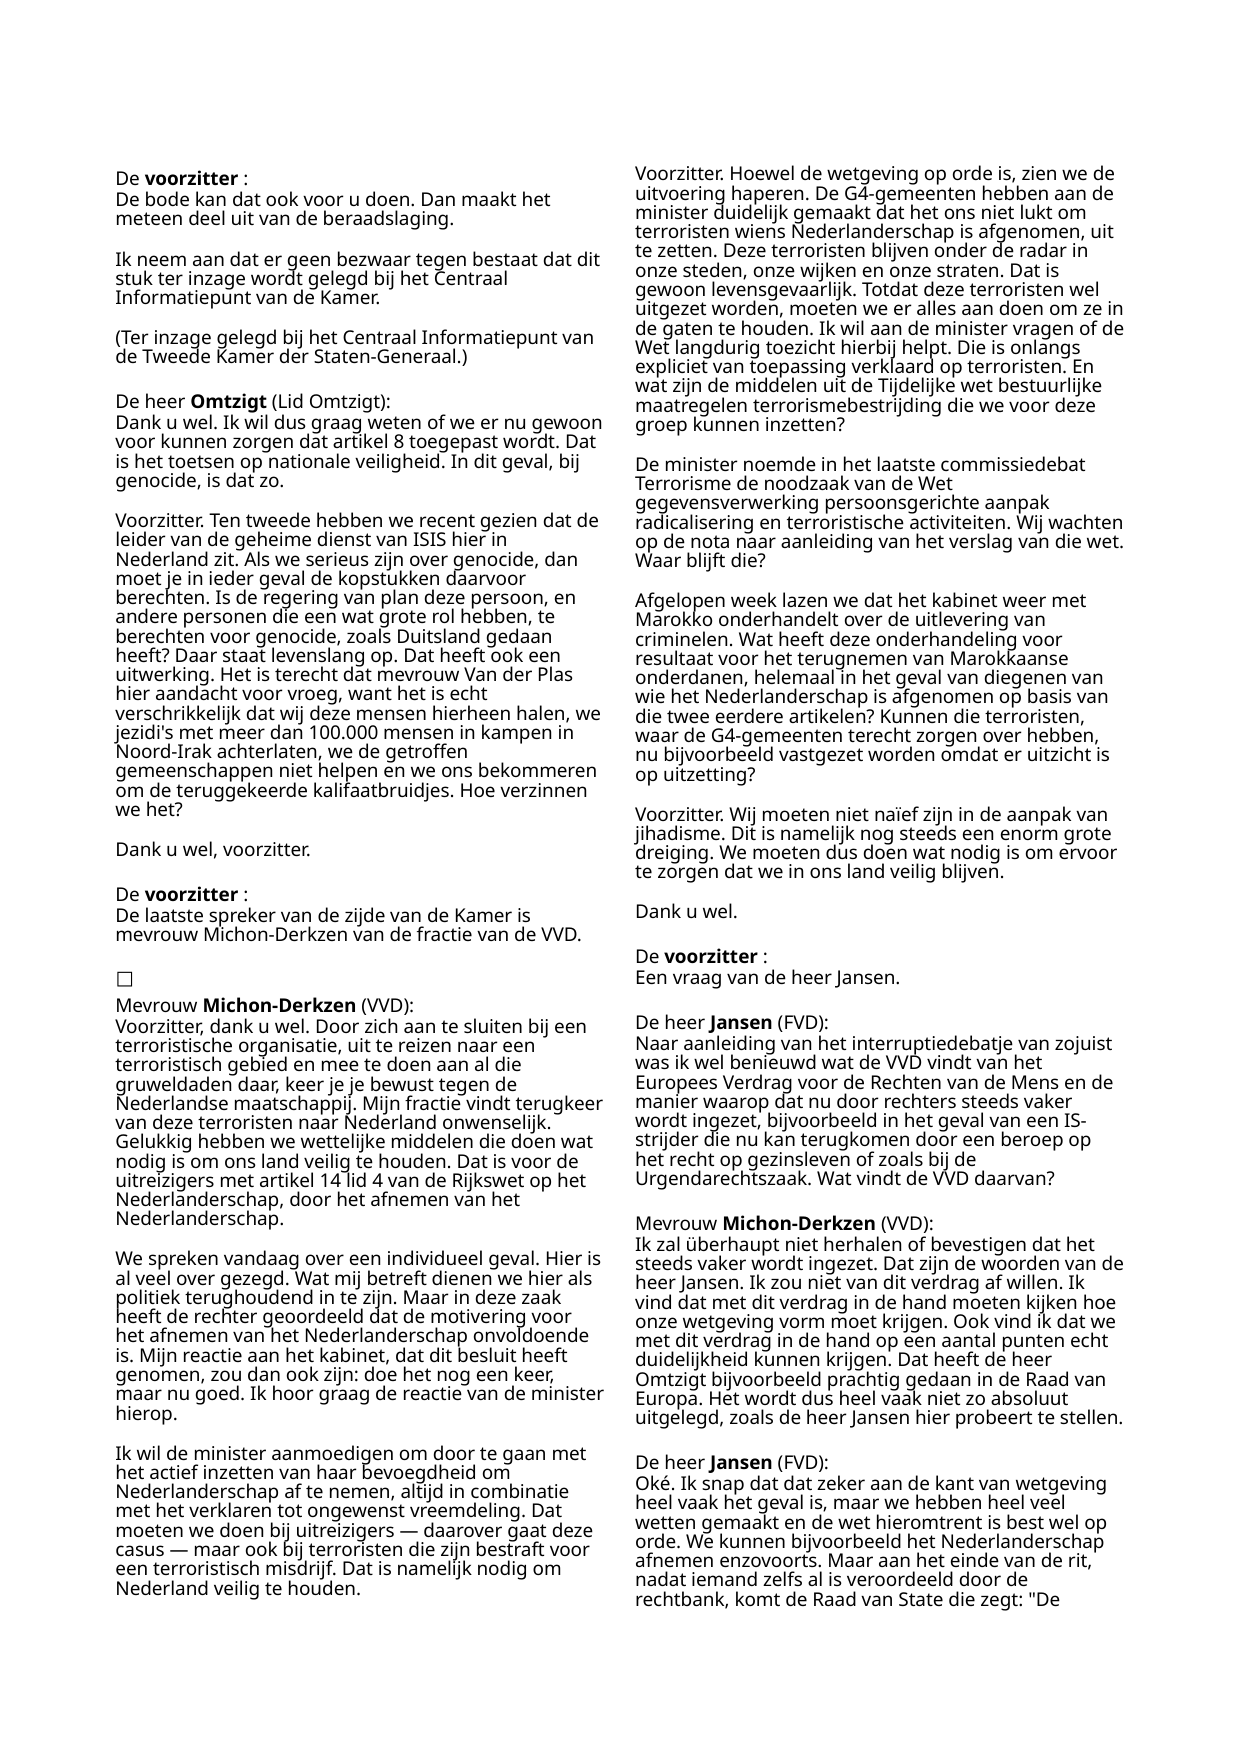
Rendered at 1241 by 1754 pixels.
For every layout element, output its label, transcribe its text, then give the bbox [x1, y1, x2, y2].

text (Ter inzage gelegd bij het Centraal Informatiepunt van de Tweede Kamer der Staten-Generaal.) [115, 329, 605, 368]
text Voorzitter. Ten tweede hebben we recent gezien dat de leider van de geheime dienst van ISIS hier in Nederland zit. Als we serieus zijn over genocide, dan moet je in ieder geval de kopstukken daarvoor berechten. Is de regering van plan deze persoon, en andere personen die een wat grote rol hebben, te berechten voor genocide, zoals Duitsland gedaan heeft? Daar staat levenslang op. Dat heeft ook een uitwerking. Het is terecht dat mevrouw Van der Plas hier aandacht voor vroeg, want het is echt verschrikkelijk dat wij deze mensen hierheen halen, we jezidi's met meer dan 100.000 mensen in kampen in Noord-Irak achterlaten, we de getroffen gemeenschappen niet helpen en we ons bekommeren om de teruggekeerde kalifaatbruidjes. Hoe verzinnen we het? [115, 512, 605, 820]
text Een vraag van de heer Jansen. [635, 969, 1125, 988]
text Ik zal überhaupt niet herhalen of bevestigen dat het steeds vaker wordt ingezet. Dat zijn de woorden van de heer Jansen. Ik zou niet van dit verdrag af willen. Ik vind dat met dit verdrag in de hand moeten kijken hoe onze wetgeving vorm moet krijgen. Ook vind ik dat we met dit verdrag in de hand op een aantal punten echt duidelijkheid kunnen krijgen. Dat heeft de heer Omtzigt bijvoorbeeld prachtig gedaan in de Raad van Europa. Het wordt dus heel vaak niet zo absoluut uitgelegd, zoals de heer Jansen hier probeert te stellen. [635, 1236, 1125, 1428]
text Mevrouw Michon-Derkzen (VVD): [635, 1210, 1125, 1236]
text ⬜ [115, 966, 605, 992]
text Voorzitter. Hoewel de wetgeving op orde is, zien we de uitvoering haperen. De G4-gemeenten hebben aan de minister duidelijk gemaakt dat het ons niet lukt om terroristen wiens Nederlanderschap is afgenomen, uit te zetten. Deze terroristen blijven onder de radar in onze steden, onze wijken en onze straten. Dat is gewoon levensgevaarlijk. Totdat deze terroristen wel uitgezet worden, moeten we er alles aan doen om ze in de gaten te houden. Ik wil aan de minister vragen of de Wet langdurig toezicht hierbij helpt. Die is onlangs expliciet van toepassing verklaard op terroristen. En wat zijn de middelen uit de Tijdelijke wet bestuurlijke maatregelen terrorismebestrijding die we voor deze groep kunnen inzetten? [635, 165, 1125, 435]
text Ik wil de minister aanmoedigen om door te gaan met het actief inzetten van haar bevoegdheid om Nederlanderschap af te nemen, altijd in combinatie met het verklaren tot ongewenst vreemdeling. Dat moeten we doen bij uitreizigers — daarover gaat deze casus — maar ook bij terroristen die zijn bestraft voor een terroristisch misdrijf. Dat is namelijk nodig om Nederland veilig te houden. [115, 1444, 605, 1599]
text De laatste spreker van de zijde van de Kamer is mevrouw Michon-Derkzen van de fractie van de VVD. [115, 907, 605, 945]
text De voorzitter : [115, 165, 605, 191]
text Voorzitter, dank u wel. Door zich aan te sluiten bij een terroristische organisatie, uit te reizen naar een terroristisch gebied en mee te doen aan al die gruweldaden daar, keer je je bewust tegen de Nederlandse maatschappij. Mijn fractie vindt terugkeer van deze terroristen naar Nederland onwenselijk. Gelukkig hebben we wettelijke middelen die doen wat nodig is om ons land veilig te houden. Dat is voor de uitreizigers met artikel 14 lid 4 van de Rijkswet op het Nederlanderschap, door het afnemen van het Nederlanderschap. [115, 1018, 605, 1230]
text De voorzitter : [635, 943, 1125, 969]
text Dank u wel. Ik wil dus graag weten of we er nu gewoon voor kunnen zorgen dat artikel 8 toegepast wordt. Dat is het toetsen op nationale veiligheid. In dit geval, bij genocide, is dat zo. [115, 414, 605, 491]
text Mevrouw Michon-Derkzen (VVD): [115, 992, 605, 1018]
text Oké. Ik snap dat dat zeker aan de kant van wetgeving heel vaak het geval is, maar we hebben heel veel wetten gemaakt en de wet hieromtrent is best wel op orde. We kunnen bijvoorbeeld het Nederlanderschap afnemen enzovoorts. Maar aan het einde van de rit, nadat iemand zelfs al is veroordeeld door de rechtbank, komt de Raad van State die zegt: "De [635, 1475, 1125, 1610]
text De heer Omtzigt (Lid Omtzigt): [115, 388, 605, 414]
text De voorzitter : [115, 881, 605, 907]
text De minister noemde in het laatste commissiedebat Terrorisme de noodzaak van de Wet gegevensverwerking persoonsgerichte aanpak radicalisering en terroristische activiteiten. Wij wachten op de nota naar aanleiding van het verslag van die wet. Waar blijft die? [635, 456, 1125, 571]
text Naar aanleiding van het interruptiedebatje van zojuist was ik wel benieuwd wat de VVD vindt van het Europees Verdrag voor de Rechten van de Mens en de manier waarop dat nu door rechters steeds vaker wordt ingezet, bijvoorbeeld in het geval van een IS-strijder die nu kan terugkomen door een beroep op het recht op gezinsleven of zoals bij de Urgendarechtszaak. Wat vindt de VVD daarvan? [635, 1035, 1125, 1189]
text Afgelopen week lazen we dat het kabinet weer met Marokko onderhandelt over de uitlevering van criminelen. Wat heeft deze onderhandeling voor resultaat voor het terugnemen van Marokkaanse onderdanen, helemaal in het geval van diegenen van wie het Nederlanderschap is afgenomen op basis van die twee eerdere artikelen? Kunnen die terroristen, waar de G4-gemeenten terecht zorgen over hebben, nu bijvoorbeeld vastgezet worden omdat er uitzicht is op uitzetting? [635, 592, 1125, 785]
text De bode kan dat ook voor u doen. Dan maakt het meteen deel uit van de beraadslaging. [115, 191, 605, 230]
text We spreken vandaag over een individueel geval. Hier is al veel over gezegd. Wat mij betreft dienen we hier als politiek terughoudend in te zijn. Maar in deze zaak heeft de rechter geoordeeld dat de motivering voor het afnemen van het Nederlanderschap onvoldoende is. Mijn reactie aan het kabinet, dat dit besluit heeft genomen, zou dan ook zijn: doe het nog een keer, maar nu goed. Ik hoor graag de reactie van de minister hierop. [115, 1250, 605, 1424]
text Ik neem aan dat er geen bezwaar tegen bestaat dat dit stuk ter inzage wordt gelegd bij het Centraal Informatiepunt van de Kamer. [115, 251, 605, 308]
text De heer Jansen (FVD): [635, 1449, 1125, 1475]
text De heer Jansen (FVD): [635, 1009, 1125, 1035]
text Dank u wel, voorzitter. [115, 841, 605, 860]
text Voorzitter. Wij moeten niet naïef zijn in de aanpak van jihadisme. Dit is namelijk nog steeds een enorm grote dreiging. We moeten dus doen wat nodig is om ervoor te zorgen dat we in ons land veilig blijven. [635, 806, 1125, 883]
text Dank u wel. [635, 903, 1125, 923]
